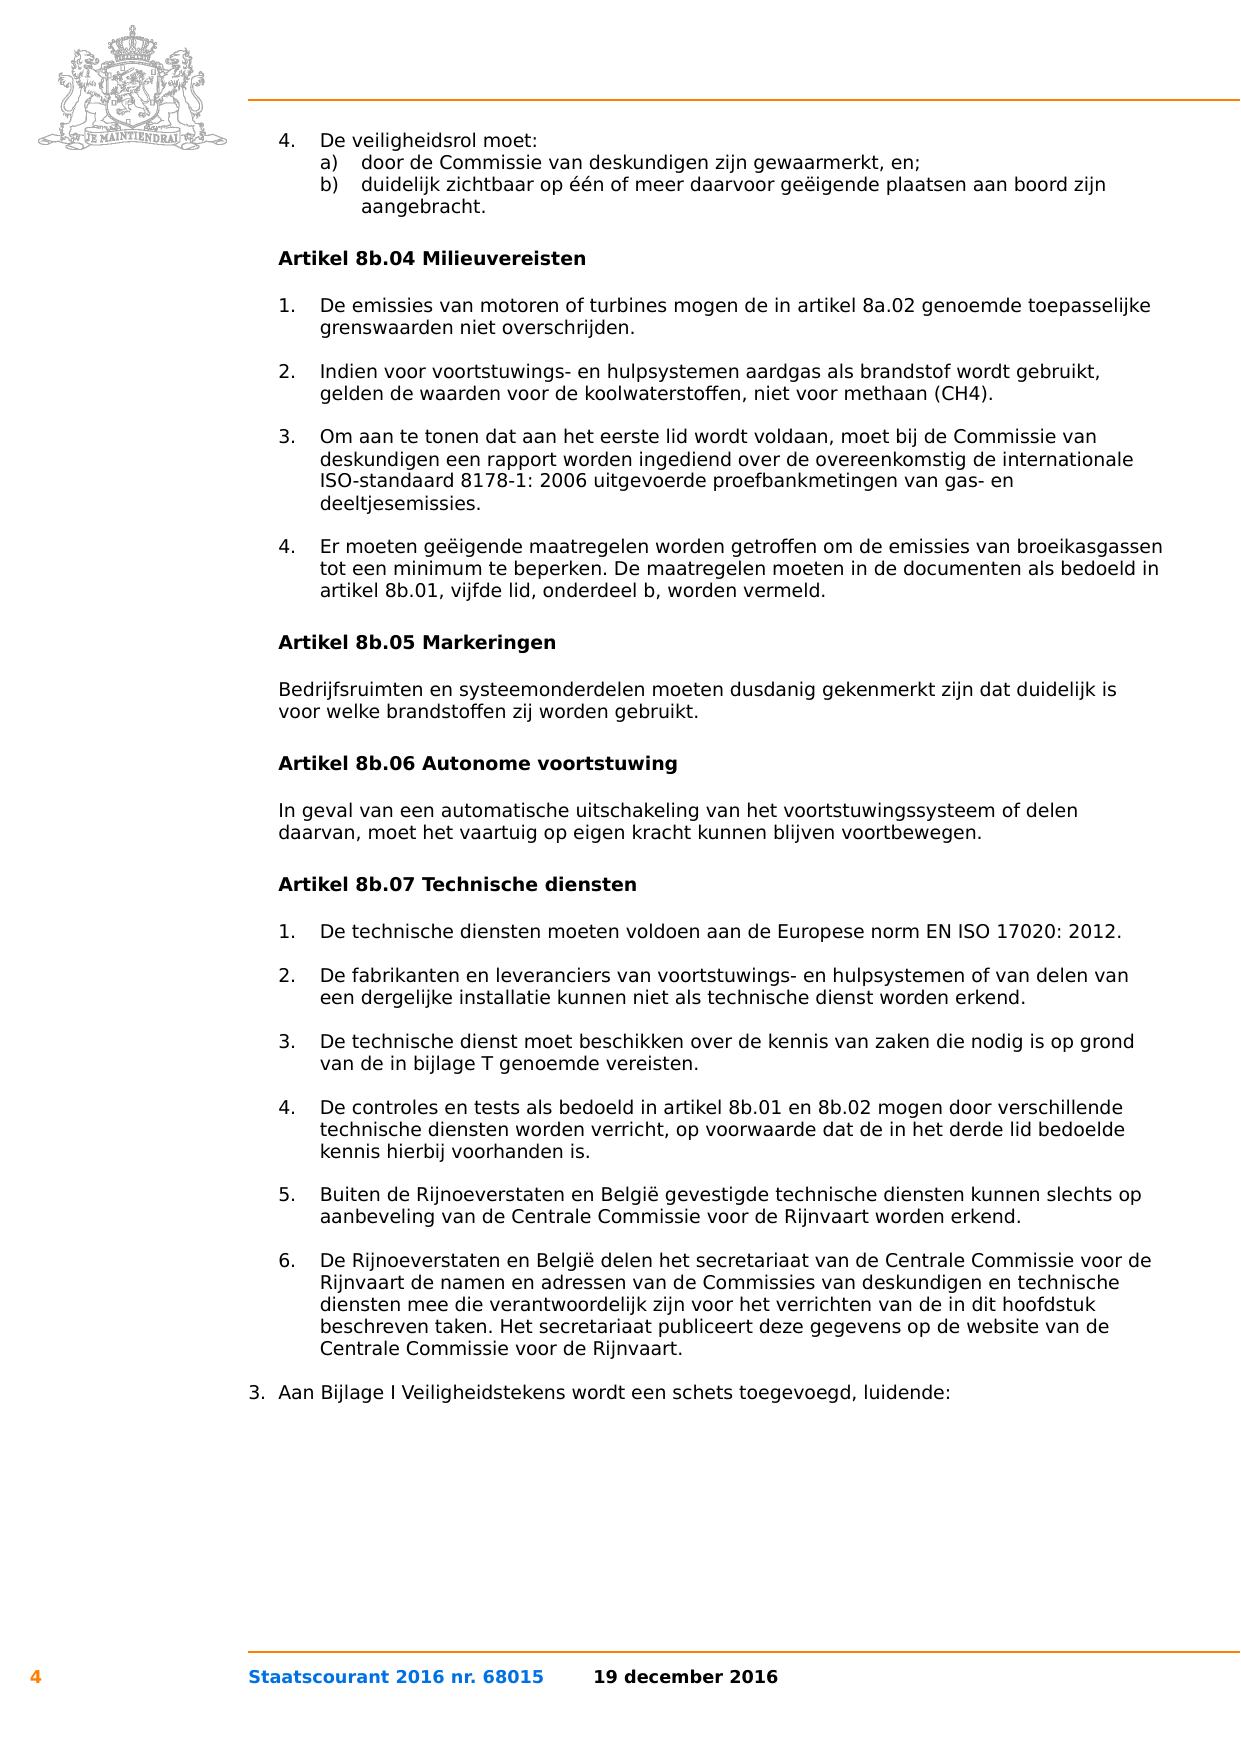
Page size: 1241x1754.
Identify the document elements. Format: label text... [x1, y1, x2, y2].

text 3. De technische dienst moet beschikken over de kennis van zaken die nodig is op grond van de in bijlage T genoemde vereisten. [278, 1031, 1163, 1075]
text In geval van een automatische uitschakeling van het voortstuwingssysteem of delen daarvan, moet het vaartuig op eigen kracht kunnen blijven voortbewegen. [278, 800, 1163, 844]
subtitle Artikel 8b.04 Milieuvereisten [278, 248, 1163, 270]
text 4. De controles en tests als bedoeld in artikel 8b.01 en 8b.02 mogen door verschillende technische diensten worden verricht, op voorwaarde dat de in het derde lid bedoelde kennis hierbij voorhanden is. [278, 1097, 1163, 1162]
text 3. Aan Bijlage I Veiligheidstekens wordt een schets toegevoegd, luidende: [248, 1382, 1163, 1404]
text 3. Om aan te tonen dat aan het eerste lid wordt voldaan, moet bij de Commissie van deskundigen een rapport worden ingediend over de overeenkomstig de internationale ISO-standaard 8178-1: 2006 uitgevoerde proefbankmetingen van gas- en deeltjesemissies. [278, 426, 1163, 514]
text 5. Buiten de Rijnoeverstaten en België gevestigde technische diensten kunnen slechts op aanbeveling van de Centrale Commissie voor de Rijnvaart worden erkend. [278, 1184, 1163, 1228]
subtitle Artikel 8b.06 Autonome voortstuwing [278, 753, 1163, 775]
text 6. De Rijnoeverstaten en België delen het secretariaat van de Centrale Commissie voor de Rijnvaart de namen en adressen van de Commissies van deskundigen en technische diensten mee die verantwoordelijk zijn voor het verrichten van de in dit hoofdstuk beschreven taken. Het secretariaat publiceert deze gegevens op de website van de Centrale Commissie voor de Rijnvaart. [278, 1250, 1163, 1360]
text 4. De veiligheidsrol moet: [278, 130, 1163, 152]
picture [38, 25, 227, 150]
subtitle Artikel 8b.05 Markeringen [278, 632, 1163, 654]
text 4. Er moeten geëigende maatregelen worden getroffen om de emissies van broeikasgassen tot een minimum te beperken. De maatregelen moeten in de documenten als bedoeld in artikel 8b.01, vijfde lid, onderdeel b, worden vermeld. [278, 536, 1163, 602]
text 2. De fabrikanten en leveranciers van voortstuwings- en hulpsystemen of van delen van een dergelijke installatie kunnen niet als technische dienst worden erkend. [278, 965, 1163, 1009]
text 1. De emissies van motoren of turbines mogen de in artikel 8a.02 genoemde toepasselijke grenswaarden niet overschrijden. [278, 295, 1163, 339]
text b) duidelijk zichtbaar op één of meer daarvoor geëigende plaatsen aan boord zijn aangebracht. [319, 174, 1163, 218]
text 1. De technische diensten moeten voldoen aan de Europese norm EN ISO 17020: 2012. [278, 921, 1163, 943]
subtitle Artikel 8b.07 Technische diensten [278, 874, 1163, 896]
text 2. Indien voor voortstuwings- en hulpsystemen aardgas als brandstof wordt gebruikt, gelden de waarden voor de koolwaterstoffen, niet voor methaan (CH4). [278, 361, 1163, 404]
text a) door de Commissie van deskundigen zijn gewaarmerkt, en; [319, 152, 1163, 174]
text Bedrijfsruimten en systeemonderdelen moeten dusdanig gekenmerkt zijn dat duidelijk is voor welke brandstoffen zij worden gebruikt. [278, 679, 1163, 723]
